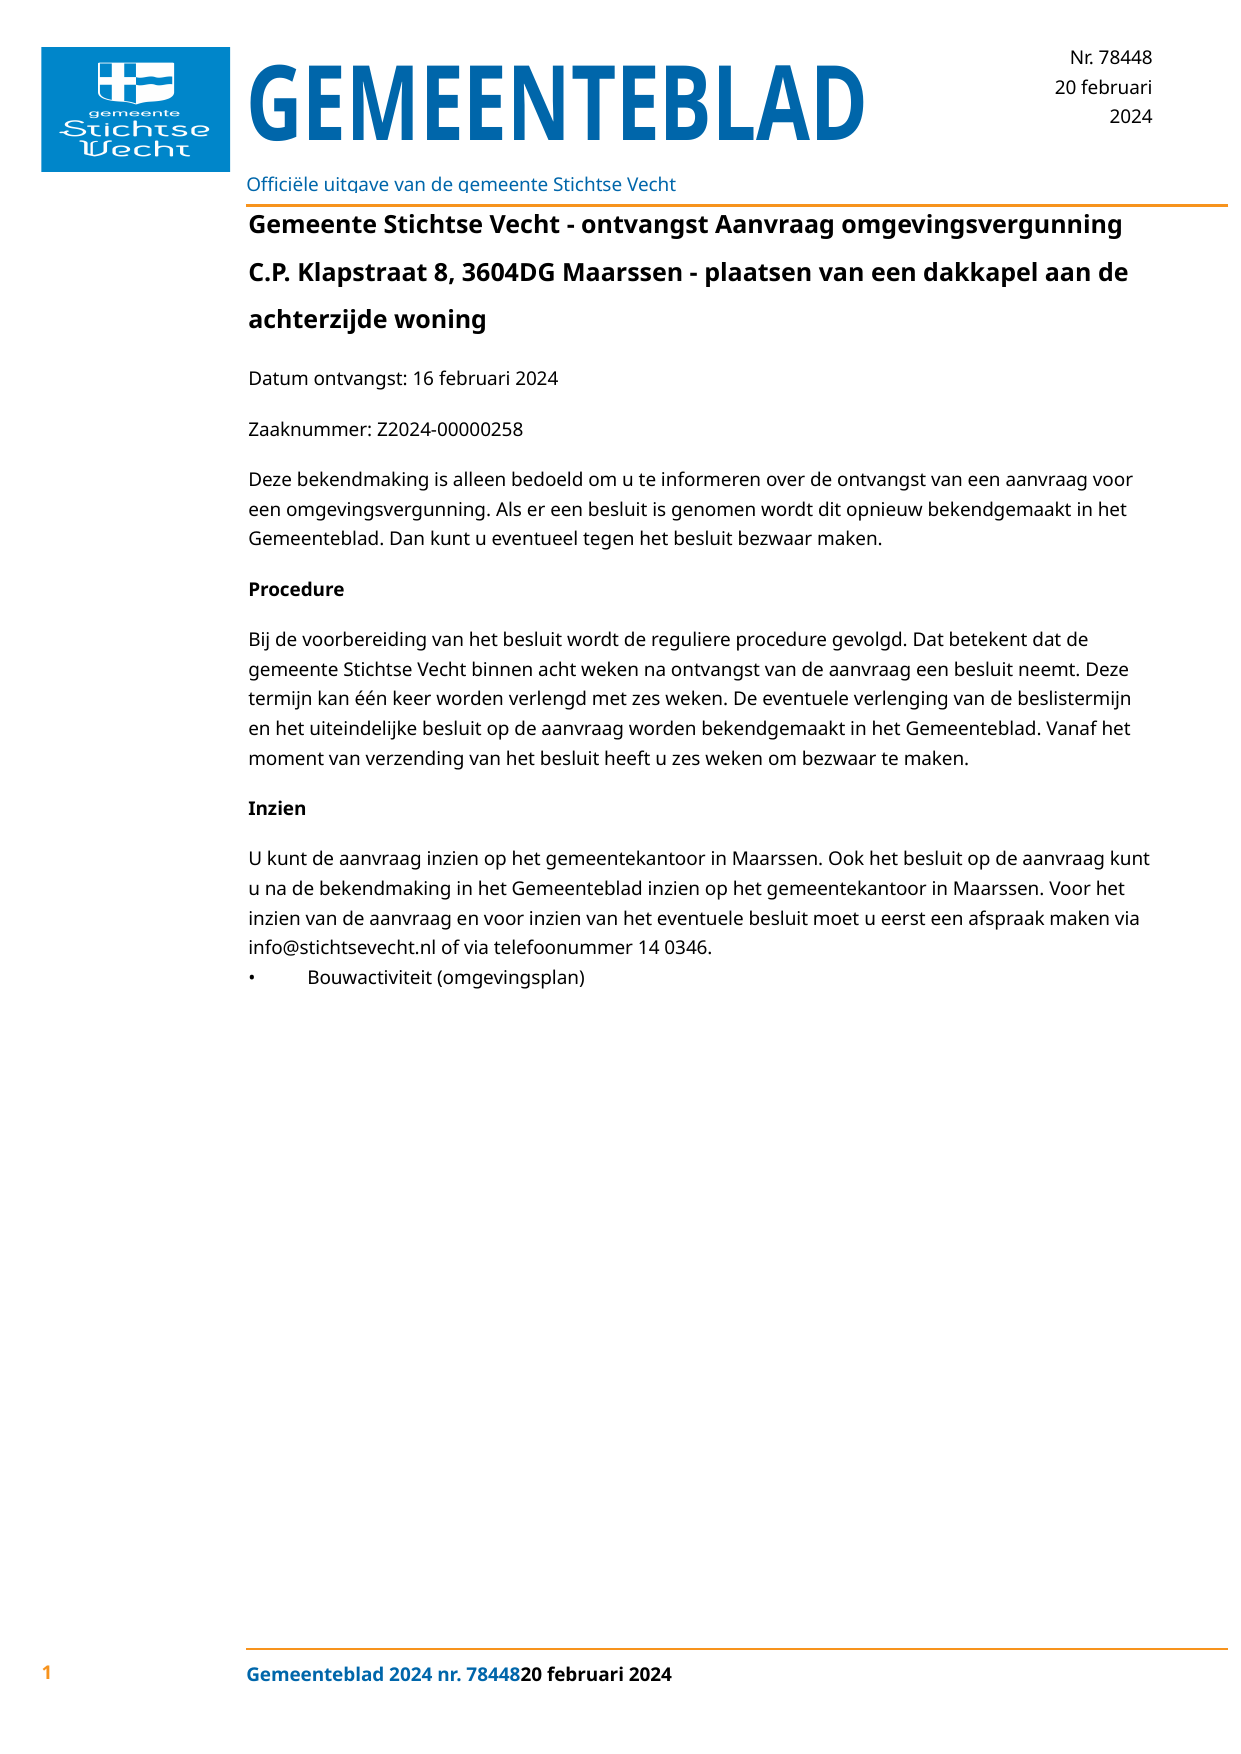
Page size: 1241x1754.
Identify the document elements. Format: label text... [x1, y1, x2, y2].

list Bouwactiviteit (omgevingsplan) [248, 964, 1152, 989]
text Inzien [248, 795, 1152, 821]
text U kunt de aanvraag inzien op het gemeentekantoor in Maarssen. Ook het besluit op de aanvraag kunt u na de bekendmaking in het Gemeenteblad inzien op het gemeentekantoor in Maarssen. Voor het inzien van de aanvraag en voor inzien van het eventuele besluit moet u eerst een afspraak maken via info@stichtsevecht.nl of via telefoonummer 14 0346. [248, 846, 1152, 960]
text Procedure [248, 576, 1152, 602]
text Deze bekendmaking is alleen bedoeld om u te informeren over de ontvangst van een aanvraag voor een omgevingsvergunning. Als er een besluit is genomen wordt dit opnieuw bekendgemaakt in het Gemeenteblad. Dan kunt u eventueel tegen het besluit bezwaar maken. [248, 466, 1152, 551]
picture [99, 63, 135, 101]
text Gemeente Stichtse Vecht - ontvangst Aanvraag omgevingsvergunning C.P. Klapstraat 8, 3604DG Maarssen - plaatsen van een dakkapel aan de achterzijde woning [248, 207, 1152, 336]
text Datum ontvangst: 16 februari 2024 [248, 366, 1152, 391]
text Zaaknummer: Z2024-00000258 [248, 416, 1152, 442]
text Bij de voorbereiding van het besluit wordt de reguliere procedure gevolgd. Dat betekent dat de gemeente Stichtse Vecht binnen acht weken na ontvangst van de aanvraag een besluit neemt. Deze termijn kan één keer worden verlengd met zes weken. De eventuele verlenging van de beslistermijn en het uiteindelijke besluit op de aanvraag worden bekendgemaakt in het Gemeenteblad. Vanaf het moment van verzending van het besluit heeft u zes weken om bezwaar te maken. [248, 626, 1152, 770]
picture [137, 63, 174, 103]
